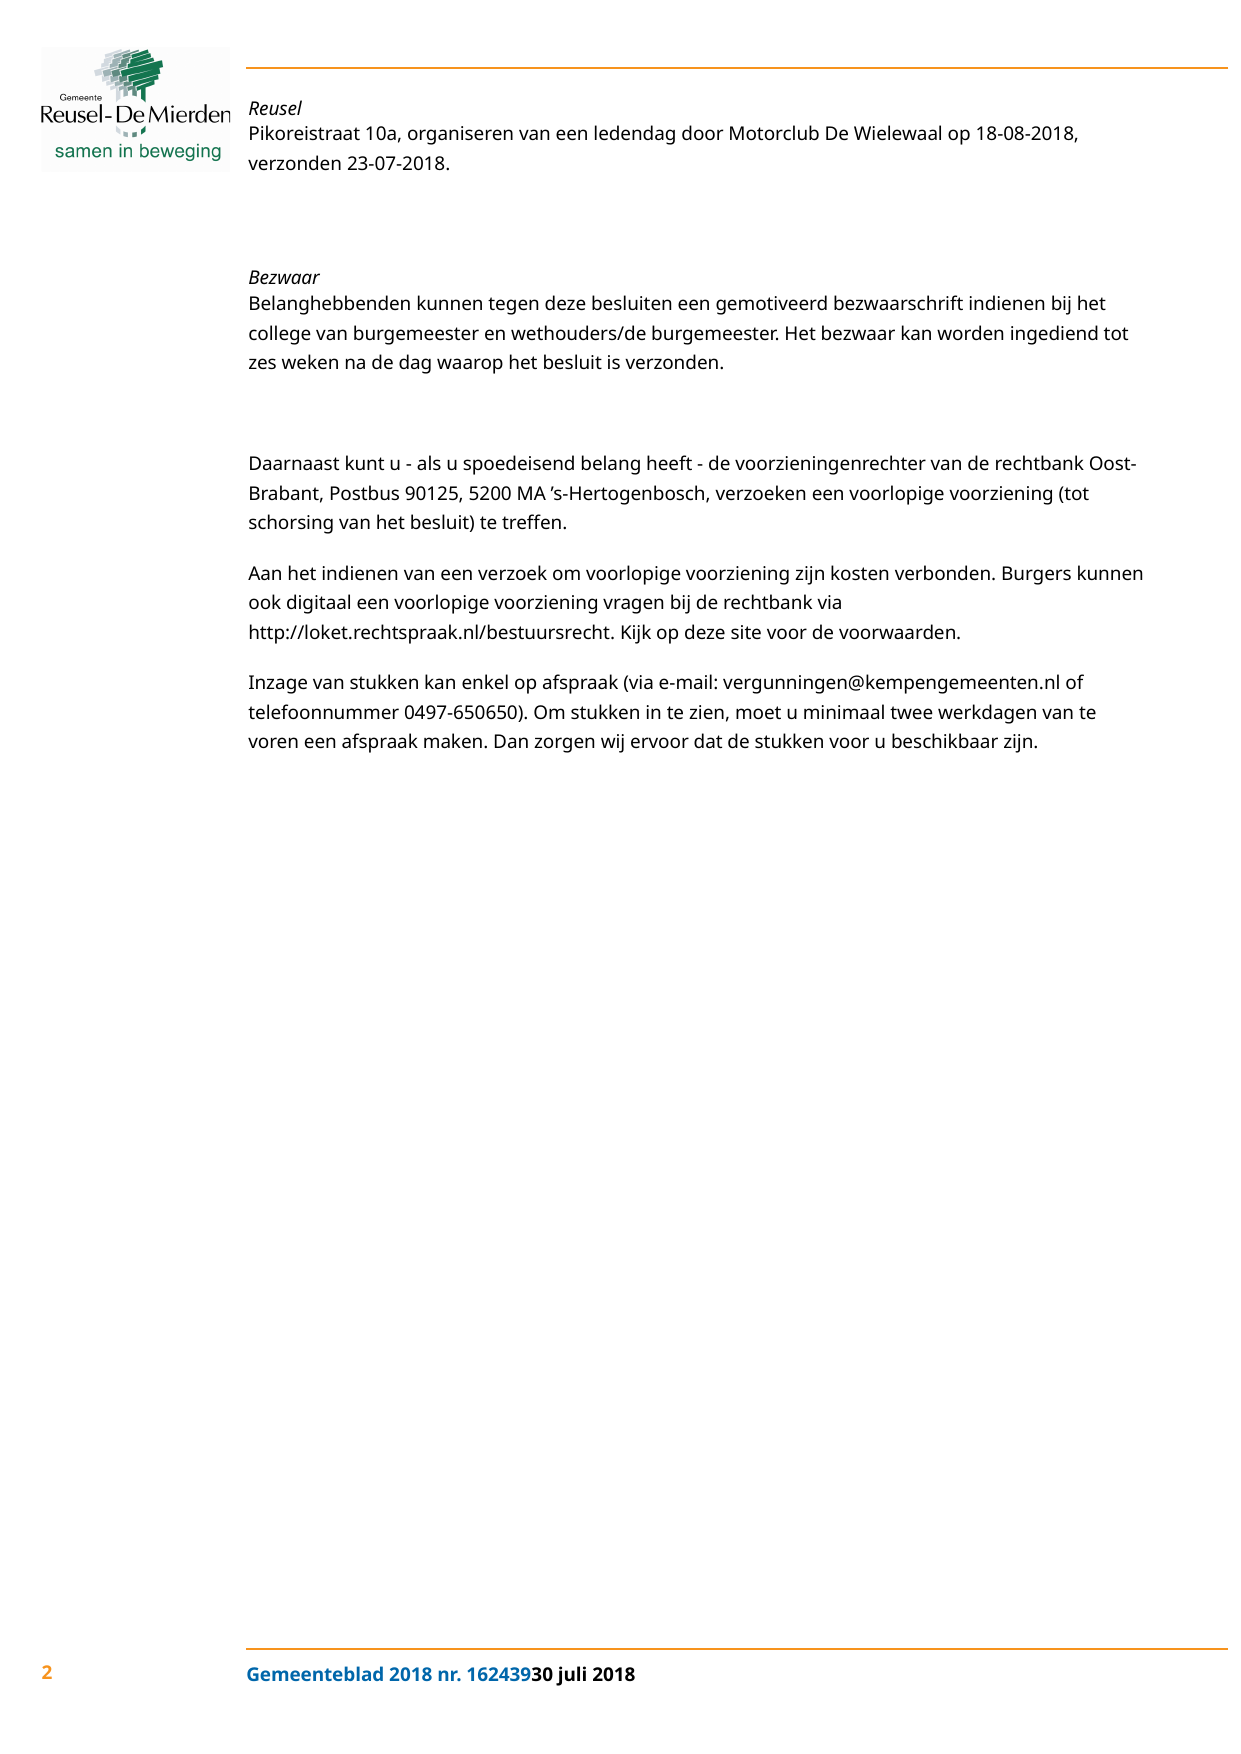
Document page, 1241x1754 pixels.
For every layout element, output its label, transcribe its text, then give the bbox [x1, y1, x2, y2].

text Inzage van stukken kan enkel op afspraak (via e-mail: vergunningen@kempengemeenten.nl of telefoonnummer 0497-650650). Om stukken in te zien, moet u minimaal twee werkdagen van te voren een afspraak maken. Dan zorgen wij ervoor dat de stukken voor u beschikbaar zijn. [248, 669, 1152, 754]
text Aan het indienen van een verzoek om voorlopige voorziening zijn kosten verbonden. Burgers kunnen ook digitaal een voorlopige voorziening vragen bij de rechtbank via http://loket.rechtspraak.nl/bestuursrecht. Kijk op deze site voor de voorwaarden. [248, 560, 1152, 645]
text Daarnaast kunt u - als u spoedeisend belang heeft - de voorzieningenrechter van de rechtbank Oost-Brabant, Postbus 90125, 5200 MA ’s-Hertogenbosch, verzoeken een voorlopige voorziening (tot schorsing van het besluit) te treffen. [248, 450, 1152, 535]
text Pikoreistraat 10a, organiseren van een ledendag door Motorclub De Wielewaal op 18-08-2018, verzonden 23-07-2018. [248, 121, 1152, 176]
text Bezwaar [248, 264, 1152, 290]
text Belanghebbenden kunnen tegen deze besluiten een gemotiveerd bezwaarschrift indienen bij het college van burgemeester en wethouders/de burgemeester. Het bezwaar kan worden ingediend tot zes weken na de dag waarop het besluit is verzonden. [248, 290, 1152, 375]
picture [41, 47, 231, 172]
text Reusel [248, 95, 1152, 121]
